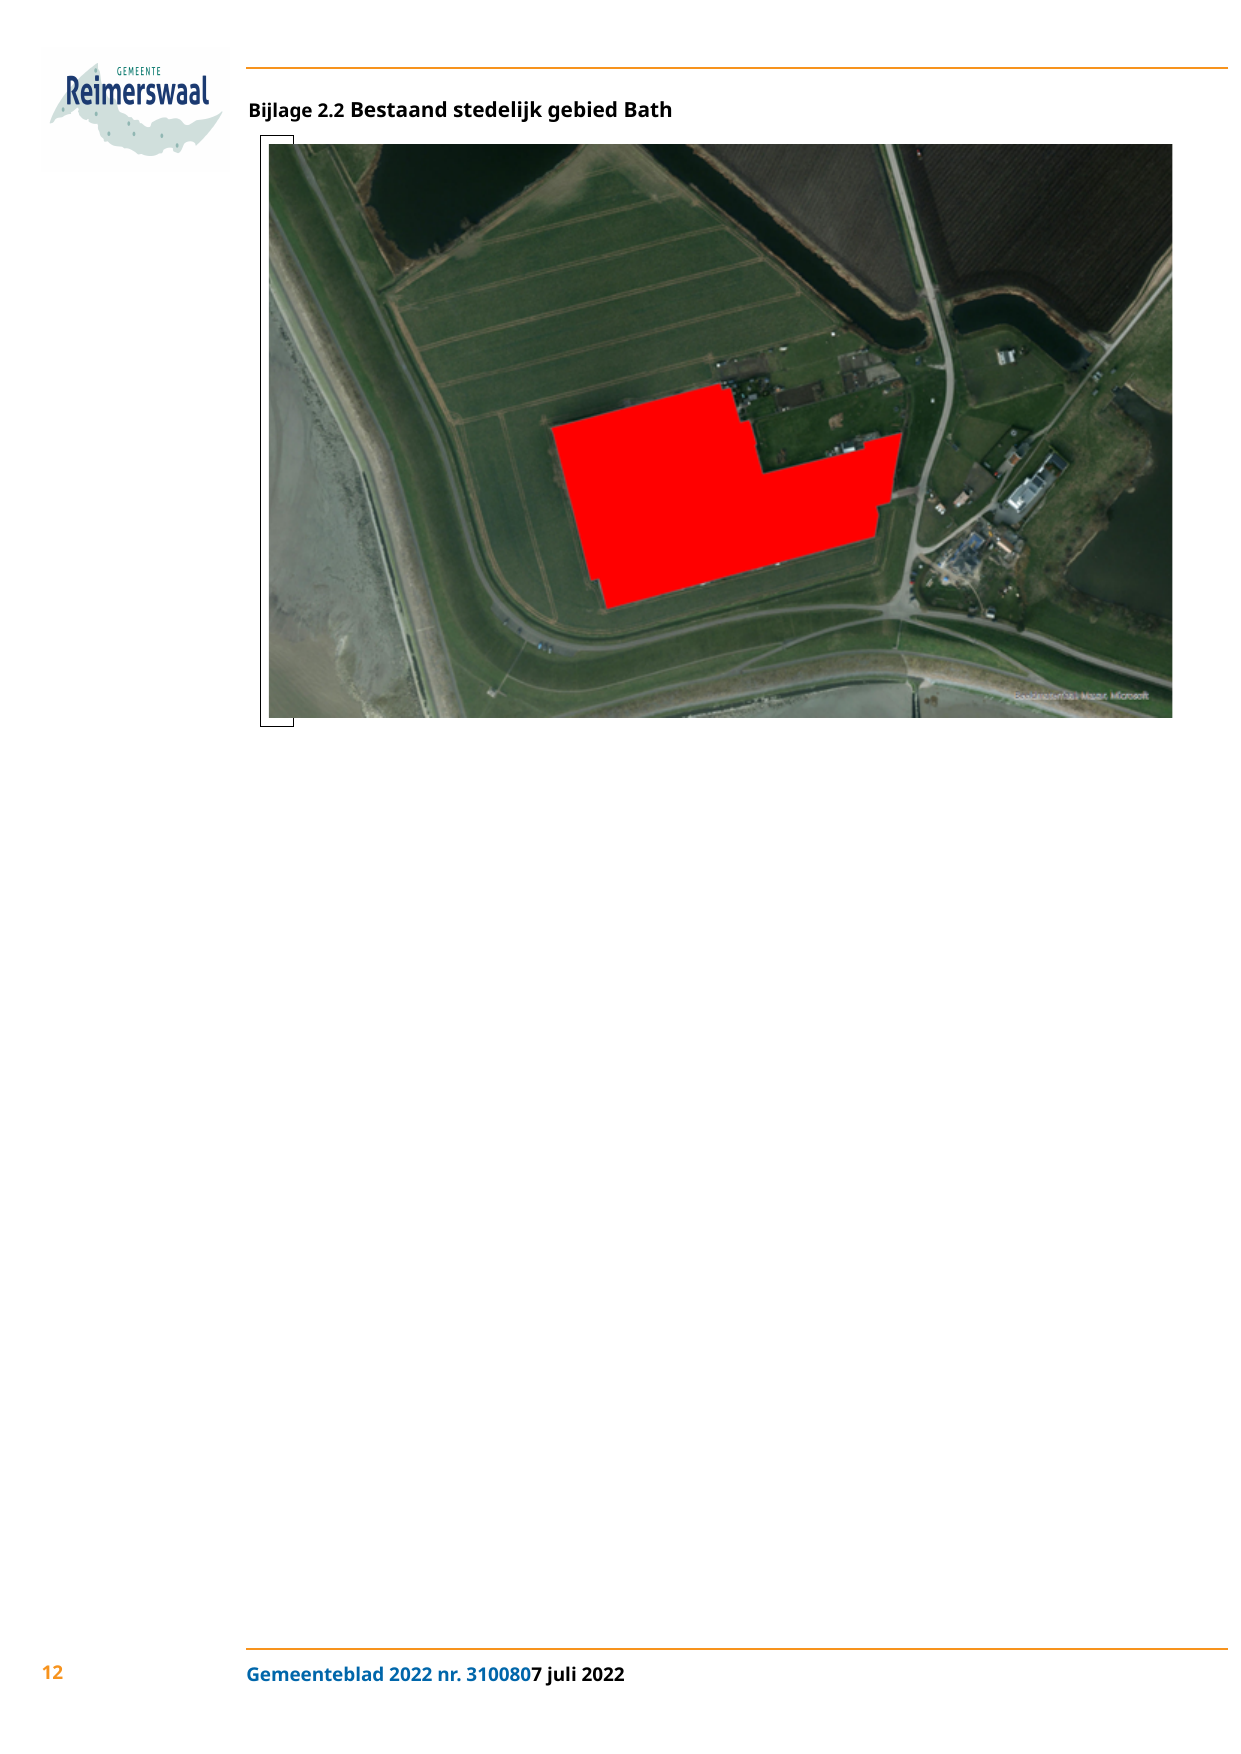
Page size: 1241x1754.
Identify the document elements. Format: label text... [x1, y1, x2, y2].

text Bijlage 2.2 Bestaand stedelijk gebied Bath [248, 95, 1152, 123]
picture [268, 144, 1173, 718]
picture [41, 47, 231, 172]
